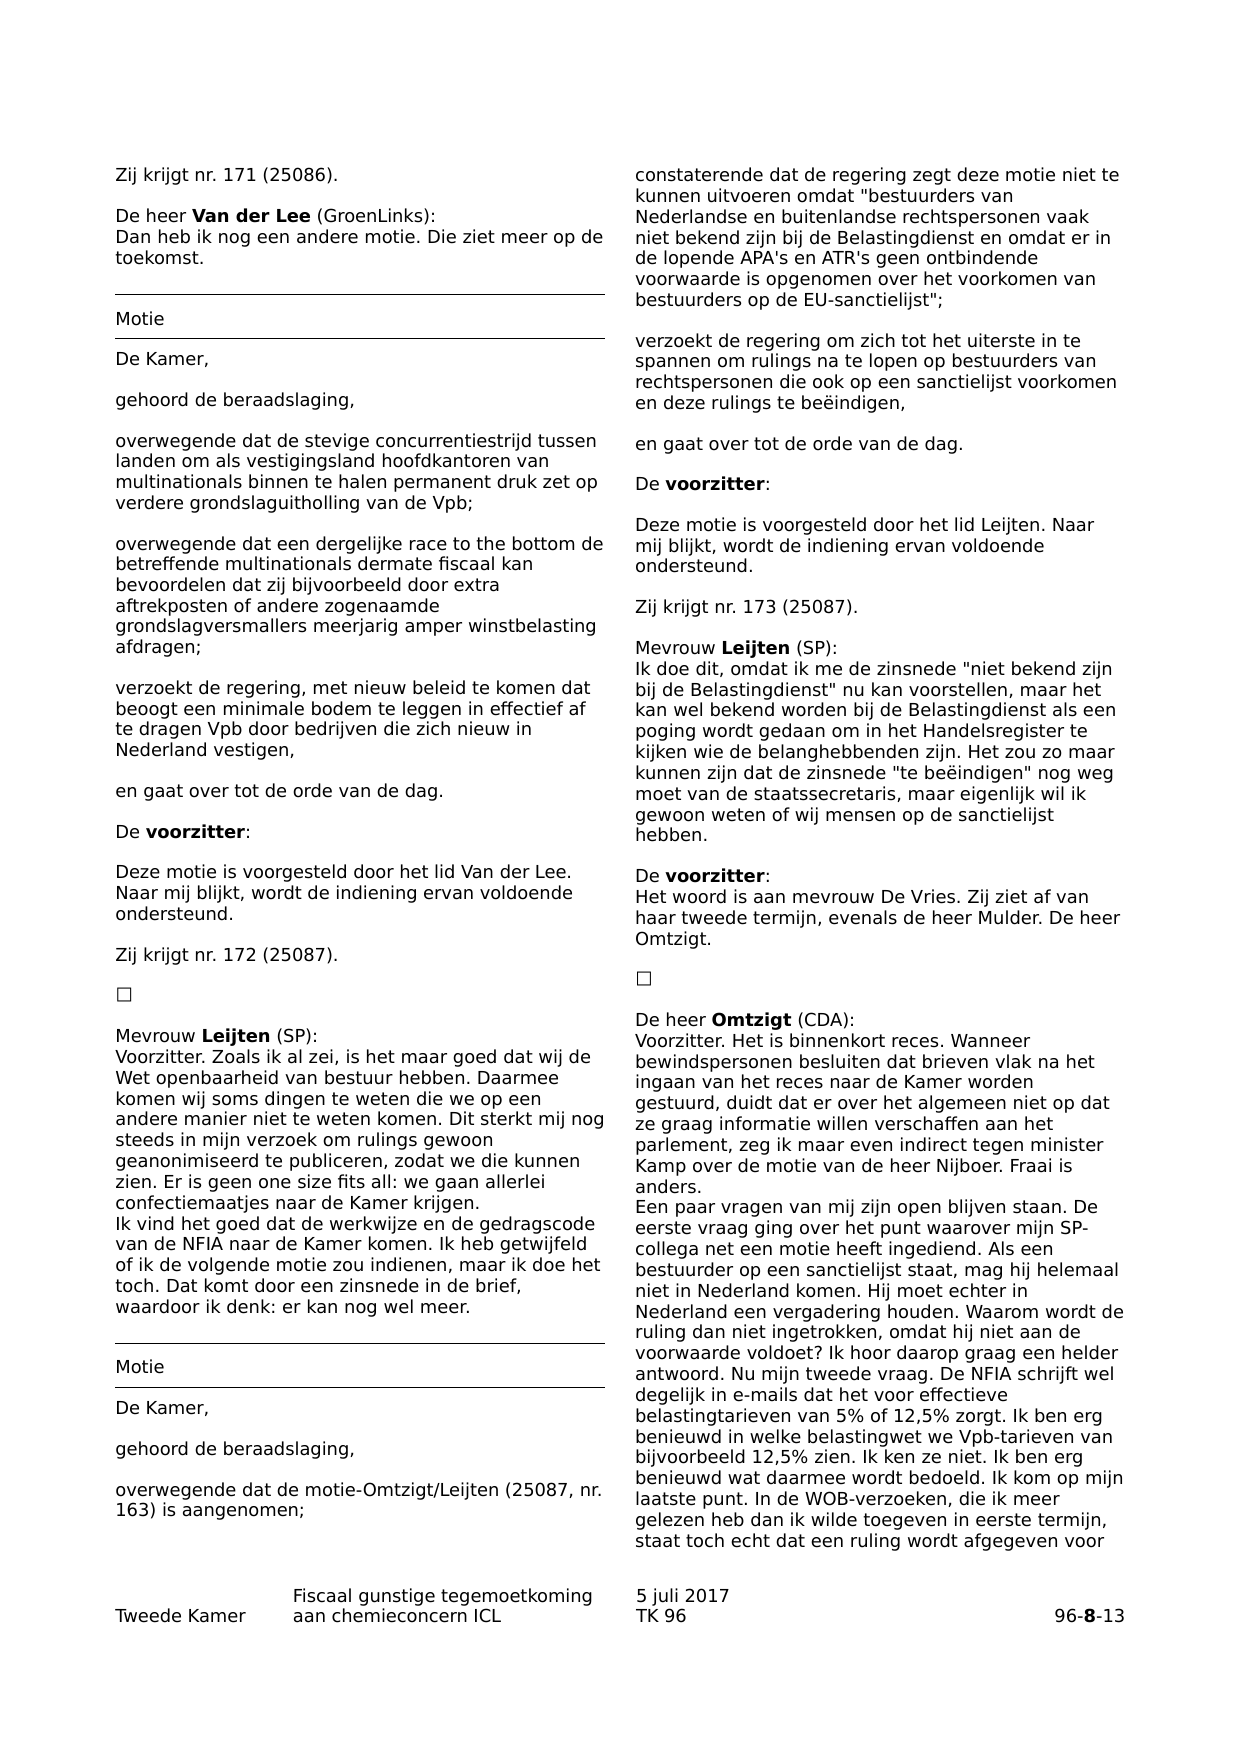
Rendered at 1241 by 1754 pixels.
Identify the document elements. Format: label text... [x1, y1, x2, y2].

text Ik doe dit, omdat ik me de zinsnede "niet bekend zijn bij de Belastingdienst" nu kan voorstellen, maar het kan wel bekend worden bij de Belastingdienst als een poging wordt gedaan om in het Handelsregister te kijken wie de belanghebbenden zijn. Het zou zo maar kunnen zijn dat de zinsnede "te beëindigen" nog weg moet van de staatssecretaris, maar eigenlijk wil ik gewoon weten of wij mensen op de sanctielijst hebben. [635, 658, 1125, 846]
text gehoord de beraadslaging, [115, 390, 605, 411]
text Deze motie is voorgesteld door het lid Van der Lee. Naar mij blijkt, wordt de indiening ervan voldoende ondersteund. [115, 862, 605, 924]
text Voorzitter. Het is binnenkort reces. Wanneer bewindspersonen besluiten dat brieven vlak na het ingaan van het reces naar de Kamer worden gestuurd, duidt dat er over het algemeen niet op dat ze graag informatie willen verschaffen aan het parlement, zeg ik maar even indirect tegen minister Kamp over de motie van de heer Nijboer. Fraai is anders. [635, 1031, 1125, 1197]
text De Kamer, [115, 1398, 605, 1419]
text overwegende dat een dergelijke race to the bottom de betreffende multinationals dermate fiscaal kan bevoordelen dat zij bijvoorbeeld door extra aftrekposten of andere zogenaamde grondslagversmallers meerjarig amper winstbelasting afdragen; [115, 533, 605, 658]
text Mevrouw Leijten (SP): [115, 1026, 605, 1047]
text Ik vind het goed dat de werkwijze en de gedragscode van de NFIA naar de Kamer komen. Ik heb getwijfeld of ik de volgende motie zou indienen, maar ik doe het toch. Dat komt door een zinsnede in de brief, waardoor ik denk: er kan nog wel meer. [115, 1213, 605, 1317]
text Deze motie is voorgesteld door het lid Leijten. Naar mij blijkt, wordt de indiening ervan voldoende ondersteund. [635, 515, 1125, 577]
text Mevrouw Leijten (SP): [635, 638, 1125, 658]
text Dan heb ik nog een andere motie. Die ziet meer op de toekomst. [115, 227, 605, 268]
text en gaat over tot de orde van de dag. [115, 781, 605, 801]
text Een paar vragen van mij zijn open blijven staan. De eerste vraag ging over het punt waarover mijn SP-collega net een motie heeft ingediend. Als een bestuurder op een sanctielijst staat, mag hij helemaal niet in Nederland komen. Hij moet echter in Nederland een vergadering houden. Waarom wordt de ruling dan niet ingetrokken, omdat hij niet aan de voorwaarde voldoet? Ik hoor daarop graag een helder antwoord. Nu mijn tweede vraag. De NFIA schrijft wel degelijk in e-mails dat het voor effectieve belastingtarieven van 5% of 12,5% zorgt. Ik ben erg benieuwd in welke belastingwet we Vpb-tarieven van bijvoorbeeld 12,5% zien. Ik ken ze niet. Ik ben erg benieuwd wat daarmee wordt bedoeld. Ik kom op mijn laatste punt. In de WOB-verzoeken, die ik meer gelezen heb dan ik wilde toegeven in eerste termijn, staat toch echt dat een ruling wordt afgegeven voor [635, 1197, 1125, 1551]
text verzoekt de regering, met nieuw beleid te komen dat beoogt een minimale bodem te leggen in effectief af te dragen Vpb door bedrijven die zich nieuw in Nederland vestigen, [115, 678, 605, 761]
text Zij krijgt nr. 173 (25087). [635, 597, 1125, 618]
text overwegende dat de motie-Omtzigt/Leijten (25087, nr. 163) is aangenomen; [115, 1479, 605, 1521]
text ⬜ [115, 985, 605, 1006]
text De Kamer, [115, 349, 605, 370]
text Motie [115, 308, 605, 329]
text De heer Omtzigt (CDA): [635, 1010, 1125, 1031]
text De voorzitter: [635, 474, 1125, 495]
text Het woord is aan mevrouw De Vries. Zij ziet af van haar tweede termijn, evenals de heer Mulder. De heer Omtzigt. [635, 887, 1125, 949]
text Motie [115, 1357, 605, 1378]
text verzoekt de regering om zich tot het uiterste in te spannen om rulings na te lopen op bestuurders van rechtspersonen die ook op een sanctielijst voorkomen en deze rulings te beëindigen, [635, 330, 1125, 413]
text Zij krijgt nr. 172 (25087). [115, 944, 605, 965]
text ⬜ [635, 969, 1125, 990]
text De heer Van der Lee (GroenLinks): [115, 206, 605, 227]
text en gaat over tot de orde van de dag. [635, 433, 1125, 454]
text constaterende dat de regering zegt deze motie niet te kunnen uitvoeren omdat "bestuurders van Nederlandse en buitenlandse rechtspersonen vaak niet bekend zijn bij de Belastingdienst en omdat er in de lopende APA's en ATR's geen ontbindende voorwaarde is opgenomen over het voorkomen van bestuurders op de EU-sanctielijst"; [635, 165, 1125, 310]
text gehoord de beraadslaging, [115, 1439, 605, 1459]
text De voorzitter: [635, 866, 1125, 887]
text De voorzitter: [115, 821, 605, 842]
text Voorzitter. Zoals ik al zei, is het maar goed dat wij de Wet openbaarheid van bestuur hebben. Daarmee komen wij soms dingen te weten die we op een andere manier niet te weten komen. Dit sterkt mij nog steeds in mijn verzoek om rulings gewoon geanonimiseerd te publiceren, zodat we die kunnen zien. Er is geen one size fits all: we gaan allerlei confectiemaatjes naar de Kamer krijgen. [115, 1047, 605, 1213]
text overwegende dat de stevige concurrentiestrijd tussen landen om als vestigingsland hoofdkantoren van multinationals binnen te halen permanent druk zet op verdere grondslaguitholling van de Vpb; [115, 431, 605, 513]
text Zij krijgt nr. 171 (25086). [115, 165, 605, 186]
